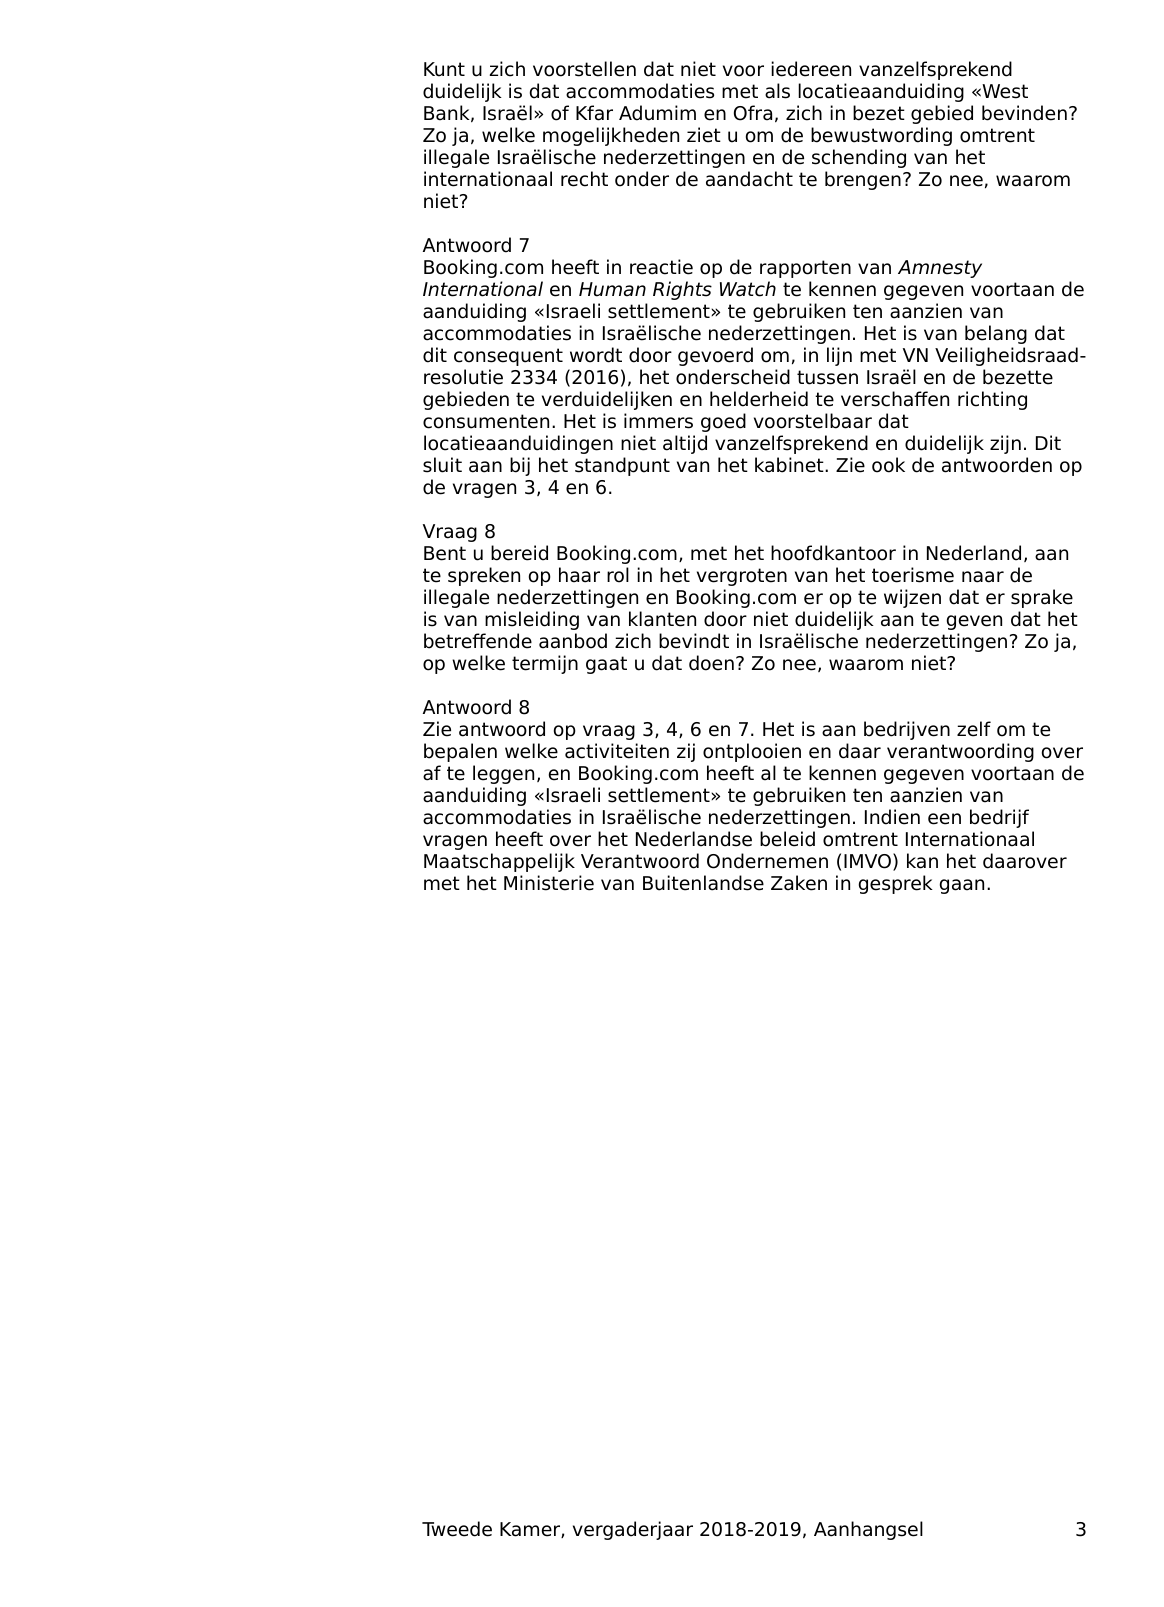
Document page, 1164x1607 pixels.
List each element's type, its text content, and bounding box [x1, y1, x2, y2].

text Zie antwoord op vraag 3, 4, 6 en 7. Het is aan bedrijven zelf om te bepalen welke activiteiten zij ontplooien en daar verantwoording over af te leggen, en Booking.com heeft al te kennen gegeven voortaan de aanduiding «Israeli settlement» te gebruiken ten aanzien van accommodaties in Israëlische nederzettingen. Indien een bedrijf vragen heeft over het Nederlandse beleid omtrent Internationaal Maatschappelijk Verantwoord Ondernemen (IMVO) kan het daarover met het Ministerie van Buitenlandse Zaken in gesprek gaan. [422, 719, 1087, 895]
text Kunt u zich voorstellen dat niet voor iedereen vanzelfsprekend duidelijk is dat accommodaties met als locatieaanduiding «West Bank, Israël» of Kfar Adumim en Ofra, zich in bezet gebied bevinden? Zo ja, welke mogelijkheden ziet u om de bewustwording omtrent illegale Israëlische nederzettingen en de schending van het internationaal recht onder de aandacht te brengen? Zo nee, waarom niet? [422, 59, 1087, 213]
text Bent u bereid Booking.com, met het hoofdkantoor in Nederland, aan te spreken op haar rol in het vergroten van het toerisme naar de illegale nederzettingen en Booking.com er op te wijzen dat er sprake is van misleiding van klanten door niet duidelijk aan te geven dat het betreffende aanbod zich bevindt in Israëlische nederzettingen? Zo ja, op welke termijn gaat u dat doen? Zo nee, waarom niet? [422, 543, 1087, 675]
text Antwoord 7 [422, 235, 1087, 257]
text Booking.com heeft in reactie op de rapporten van Amnesty International en Human Rights Watch te kennen gegeven voortaan de aanduiding «Israeli settlement» te gebruiken ten aanzien van accommodaties in Israëlische nederzettingen. Het is van belang dat dit consequent wordt door gevoerd om, in lijn met VN Veiligheidsraad-resolutie 2334 (2016), het onderscheid tussen Israël en de bezette gebieden te verduidelijken en helderheid te verschaffen richting consumenten. Het is immers goed voorstelbaar dat locatieaanduidingen niet altijd vanzelfsprekend en duidelijk zijn. Dit sluit aan bij het standpunt van het kabinet. Zie ook de antwoorden op de vragen 3, 4 en 6. [422, 257, 1087, 499]
text Vraag 8 [422, 521, 1087, 543]
text Antwoord 8 [422, 697, 1087, 719]
